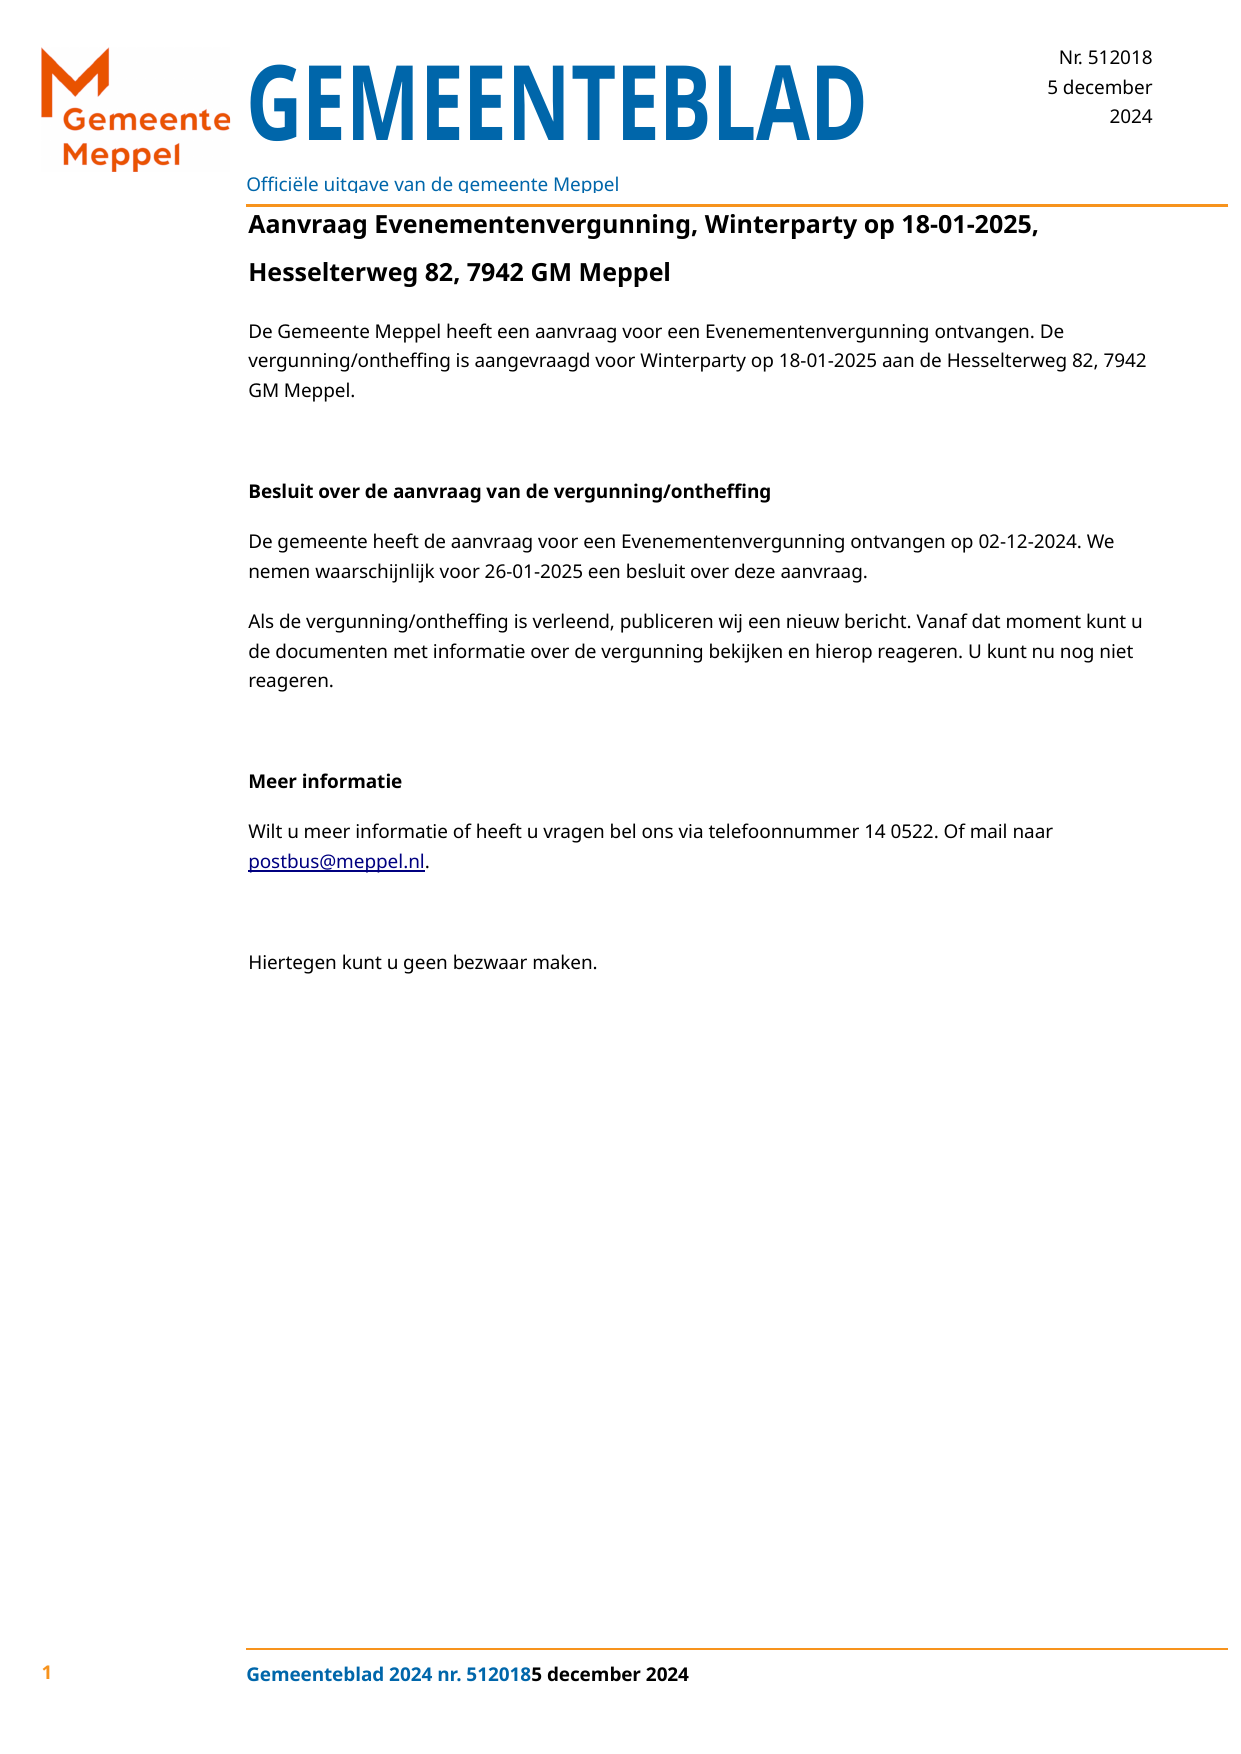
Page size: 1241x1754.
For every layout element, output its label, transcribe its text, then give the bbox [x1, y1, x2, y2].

picture [41, 47, 231, 172]
text De gemeente heeft de aanvraag voor een Evenementenvergunning ontvangen op 02-12-2024. We nemen waarschijnlijk voor 26-01-2025 een besluit over deze aanvraag. [248, 528, 1152, 584]
text Aanvraag Evenementenvergunning, Winterparty op 18-01-2025, Hesselterweg 82, 7942 GM Meppel [248, 207, 1152, 288]
text Als de vergunning/ontheffing is verleend, publiceren wij een nieuw bericht. Vanaf dat moment kunt u de documenten met informatie over de vergunning bekijken en hierop reageren. U kunt nu nog niet reageren. [248, 608, 1152, 693]
text Wilt u meer informatie of heeft u vragen bel ons via telefoonnummer 14 0522. Of mail naar postbus@meppel.nl. [248, 819, 1152, 874]
text Meer informatie [248, 768, 1152, 794]
text Hiertegen kunt u geen bezwaar maken. [248, 949, 1152, 975]
text Besluit over de aanvraag van de vergunning/ontheffing [248, 478, 1152, 504]
text De Gemeente Meppel heeft een aanvraag voor een Evenementenvergunning ontvangen. De vergunning/ontheffing is aangevraagd voor Winterparty op 18-01-2025 aan de Hesselterweg 82, 7942 GM Meppel. [248, 318, 1152, 403]
